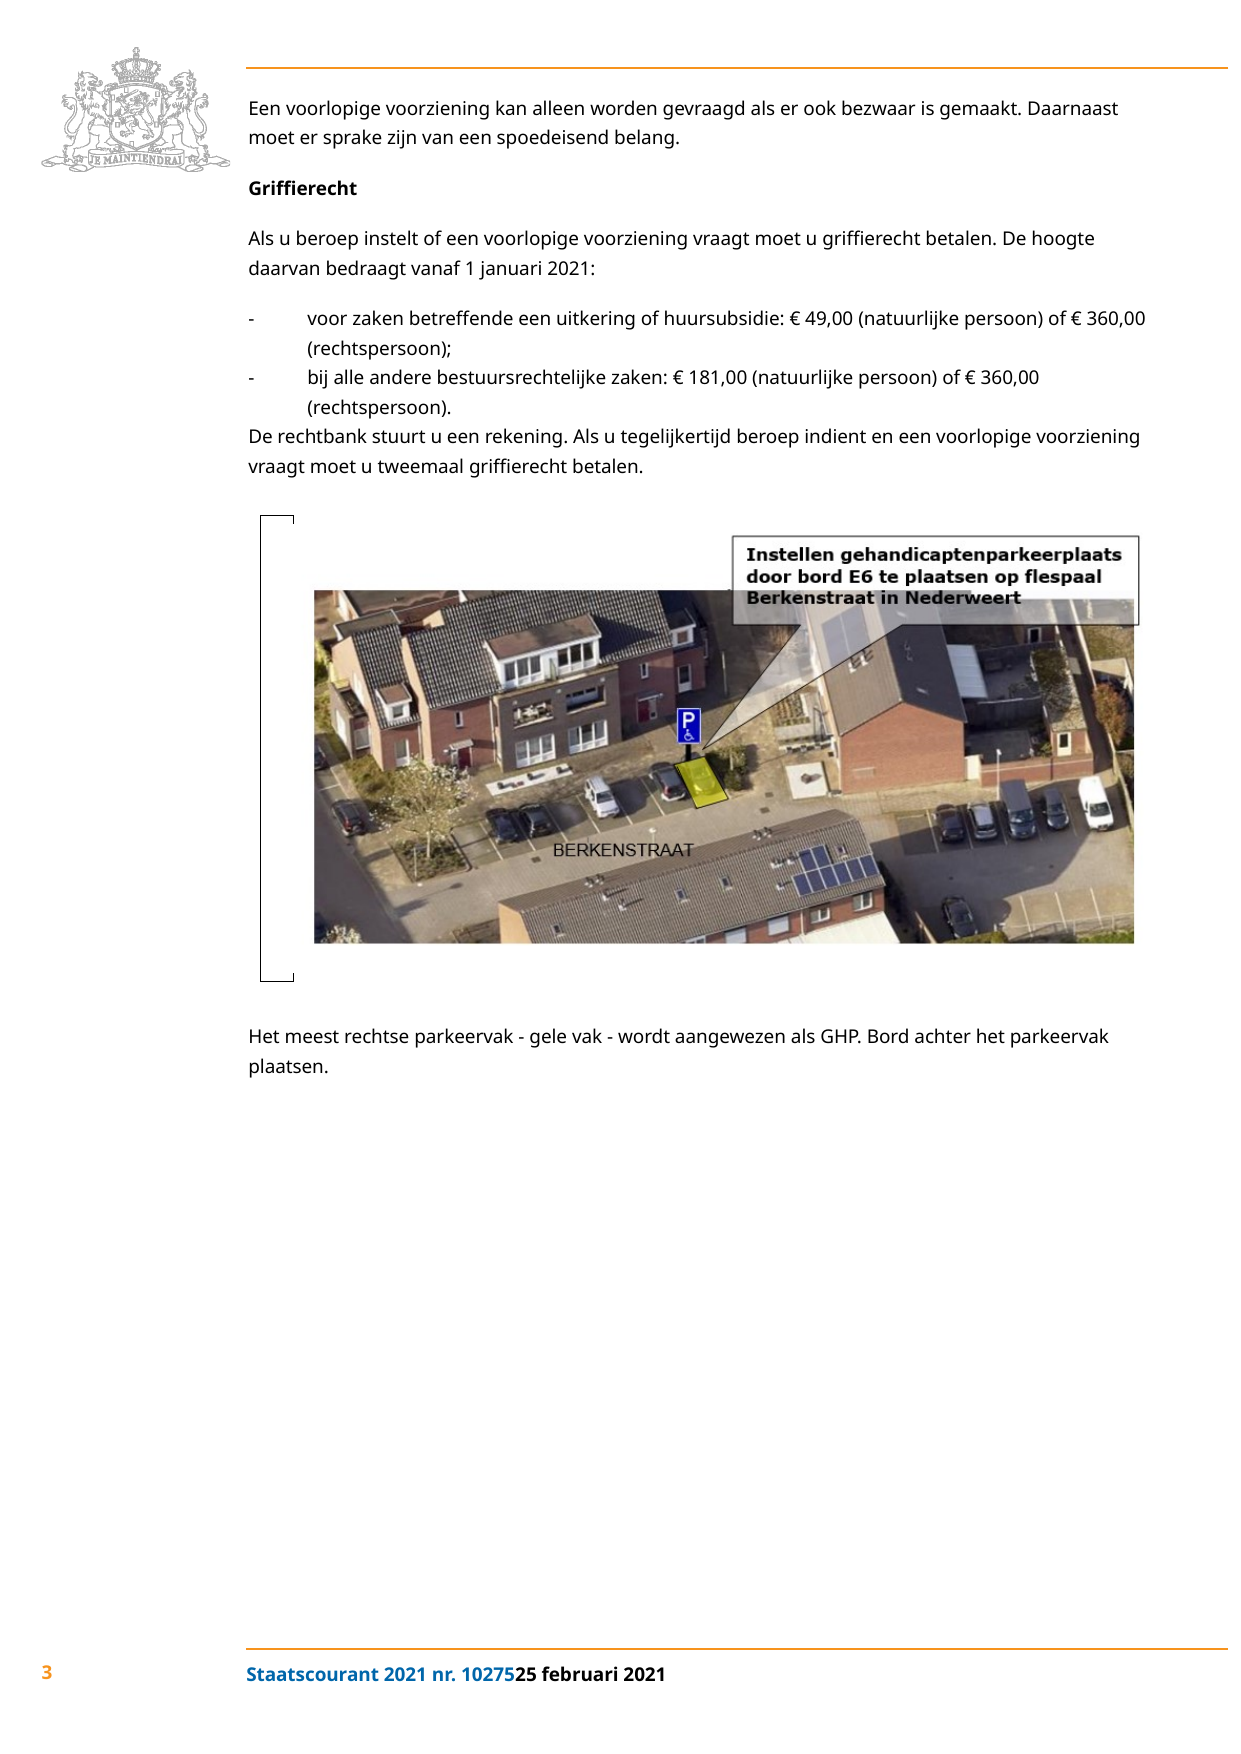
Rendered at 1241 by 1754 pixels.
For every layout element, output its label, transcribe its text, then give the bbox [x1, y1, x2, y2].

text Griffierecht [248, 175, 1152, 201]
picture [268, 524, 1173, 973]
text Het meest rechtse parkeervak - gele vak - wordt aangewezen als GHP. Bord achter het parkeervak plaatsen. [248, 1024, 1152, 1079]
text Als u beroep instelt of een voorlopige voorziening vraagt moet u griffierecht betalen. De hoogte daarvan bedraagt vanaf 1 januari 2021: [248, 225, 1152, 281]
list voor zaken betreffende een uitkering of huursubsidie: € 49,00 (natuurlijke persoon) of € 360,00 (rechtspersoon); [248, 305, 1152, 361]
text Een voorlopige voorziening kan alleen worden gevraagd als er ook bezwaar is gemaakt. Daarnaast moet er sprake zijn van een spoedeisend belang. [248, 95, 1152, 150]
list bij alle andere bestuursrechtelijke zaken: € 181,00 (natuurlijke persoon) of € 360,00 (rechtspersoon). [248, 364, 1152, 420]
text De rechtbank stuurt u een rekening. Als u tegelijkertijd beroep indient en een voorlopige voorziening vraagt moet u tweemaal griffierecht betalen. [248, 423, 1152, 479]
picture [41, 47, 231, 172]
